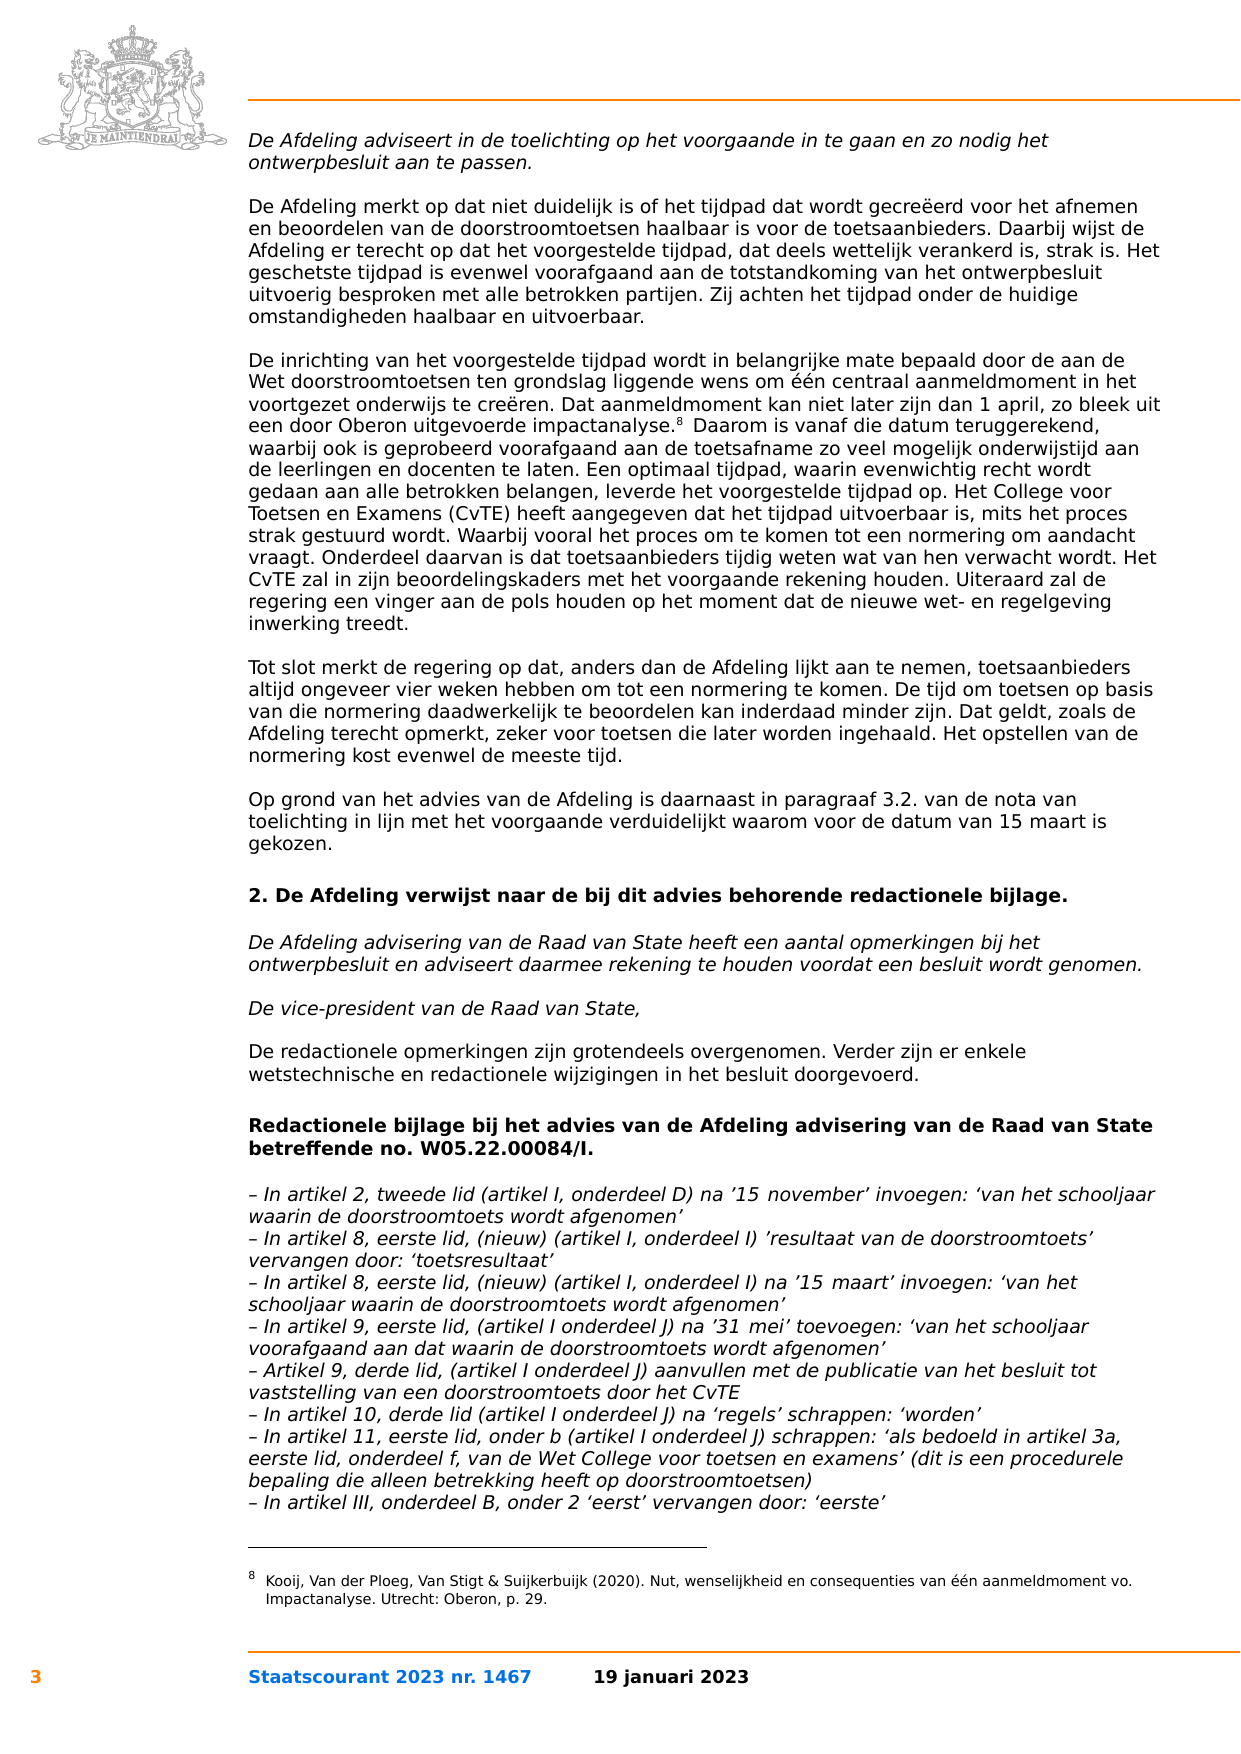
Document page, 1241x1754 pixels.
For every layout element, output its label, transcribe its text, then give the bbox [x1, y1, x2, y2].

text Tot slot merkt de regering op dat, anders dan de Afdeling lijkt aan te nemen, toetsaanbieders altijd ongeveer vier weken hebben om tot een normering te komen. De tijd om toetsen op basis van die normering daadwerkelijk te beoordelen kan inderdaad minder zijn. Dat geldt, zoals de Afdeling terecht opmerkt, zeker voor toetsen die later worden ingehaald. Het opstellen van de normering kost evenwel de meeste tijd. [248, 657, 1163, 767]
text De Afdeling advisering van de Raad van State heeft een aantal opmerkingen bij het ontwerpbesluit en adviseert daarmee rekening te houden voordat een besluit wordt genomen. [248, 932, 1163, 976]
text – In artikel 11, eerste lid, onder b (artikel I onderdeel J) schrappen: ‘als bedoeld in artikel 3a, eerste lid, onderdeel f, van de Wet College voor toetsen en examens’ (dit is een procedurele bepaling die alleen betrekking heeft op doorstroomtoetsen) [248, 1426, 1163, 1492]
subtitle 2. De Afdeling verwijst naar de bij dit advies behorende redactionele bijlage. [248, 885, 1163, 907]
text – In artikel 9, eerste lid, (artikel I onderdeel J) na ’31 mei’ toevoegen: ‘van het schooljaar voorafgaand aan dat waarin de doorstroomtoets wordt afgenomen’ [248, 1316, 1163, 1360]
text De Afdeling merkt op dat niet duidelijk is of het tijdpad dat wordt gecreëerd voor het afnemen en beoordelen van de doorstroomtoetsen haalbaar is voor de toetsaanbieders. Daarbij wijst de Afdeling er terecht op dat het voorgestelde tijdpad, dat deels wettelijk verankerd is, strak is. Het geschetste tijdpad is evenwel voorafgaand aan de totstandkoming van het ontwerpbesluit uitvoerig besproken met alle betrokken partijen. Zij achten het tijdpad onder de huidige omstandigheden haalbaar en uitvoerbaar. [248, 196, 1163, 328]
subtitle Redactionele bijlage bij het advies van de Afdeling advisering van de Raad van State betreffende no. W05.22.00084/I. [248, 1115, 1163, 1159]
picture [38, 25, 227, 150]
text De vice-president van de Raad van State, [248, 998, 1163, 1019]
text – In artikel III, onderdeel B, onder 2 ‘eerst’ vervangen door: ‘eerste’ [248, 1492, 1163, 1514]
text – In artikel 10, derde lid (artikel I onderdeel J) na ‘regels’ schrappen: ‘worden’ [248, 1404, 1163, 1426]
text – In artikel 8, eerste lid, (nieuw) (artikel I, onderdeel I) ’resultaat van de doorstroomtoets’ vervangen door: ‘toetsresultaat’ [248, 1228, 1163, 1272]
text – In artikel 2, tweede lid (artikel I, onderdeel D) na ’15 november’ invoegen: ‘van het schooljaar waarin de doorstroomtoets wordt afgenomen’ [248, 1184, 1163, 1228]
text De redactionele opmerkingen zijn grotendeels overgenomen. Verder zijn er enkele wetstechnische en redactionele wijzigingen in het besluit doorgevoerd. [248, 1041, 1163, 1085]
text Op grond van het advies van de Afdeling is daarnaast in paragraaf 3.2. van de nota van toelichting in lijn met het voorgaande verduidelijkt waarom voor de datum van 15 maart is gekozen. [248, 789, 1163, 855]
text – Artikel 9, derde lid, (artikel I onderdeel J) aanvullen met de publicatie van het besluit tot vaststelling van een doorstroomtoets door het CvTE [248, 1360, 1163, 1404]
text Kooij, Van der Ploeg, Van Stigt & Suijkerbuijk (2020). Nut, wenselijkheid en consequenties van één aanmeldmoment vo. Impactanalyse. Utrecht: Oberon, p. 29. [248, 1569, 1163, 1608]
text – In artikel 8, eerste lid, (nieuw) (artikel I, onderdeel I) na ’15 maart’ invoegen: ‘van het schooljaar waarin de doorstroomtoets wordt afgenomen’ [248, 1272, 1163, 1316]
text De inrichting van het voorgestelde tijdpad wordt in belangrijke mate bepaald door de aan de Wet doorstroomtoetsen ten grondslag liggende wens om één centraal aanmeldmoment in het voortgezet onderwijs te creëren. Dat aanmeldmoment kan niet later zijn dan 1 april, zo bleek uit een door Oberon uitgevoerde impactanalyse. Daarom is vanaf die datum teruggerekend, waarbij ook is geprobeerd voorafgaand aan de toetsafname zo veel mogelijk onderwijstijd aan de leerlingen en docenten te laten. Een optimaal tijdpad, waarin evenwichtig recht wordt gedaan aan alle betrokken belangen, leverde het voorgestelde tijdpad op. Het College voor Toetsen en Examens (CvTE) heeft aangegeven dat het tijdpad uitvoerbaar is, mits het proces strak gestuurd wordt. Waarbij vooral het proces om te komen tot een normering om aandacht vraagt. Onderdeel daarvan is dat toetsaanbieders tijdig weten wat van hen verwacht wordt. Het CvTE zal in zijn beoordelingskaders met het voorgaande rekening houden. Uiteraard zal de regering een vinger aan de pols houden op het moment dat de nieuwe wet- en regelgeving inwerking treedt. [248, 349, 1163, 635]
text De Afdeling adviseert in de toelichting op het voorgaande in te gaan en zo nodig het ontwerpbesluit aan te passen. [248, 130, 1163, 174]
